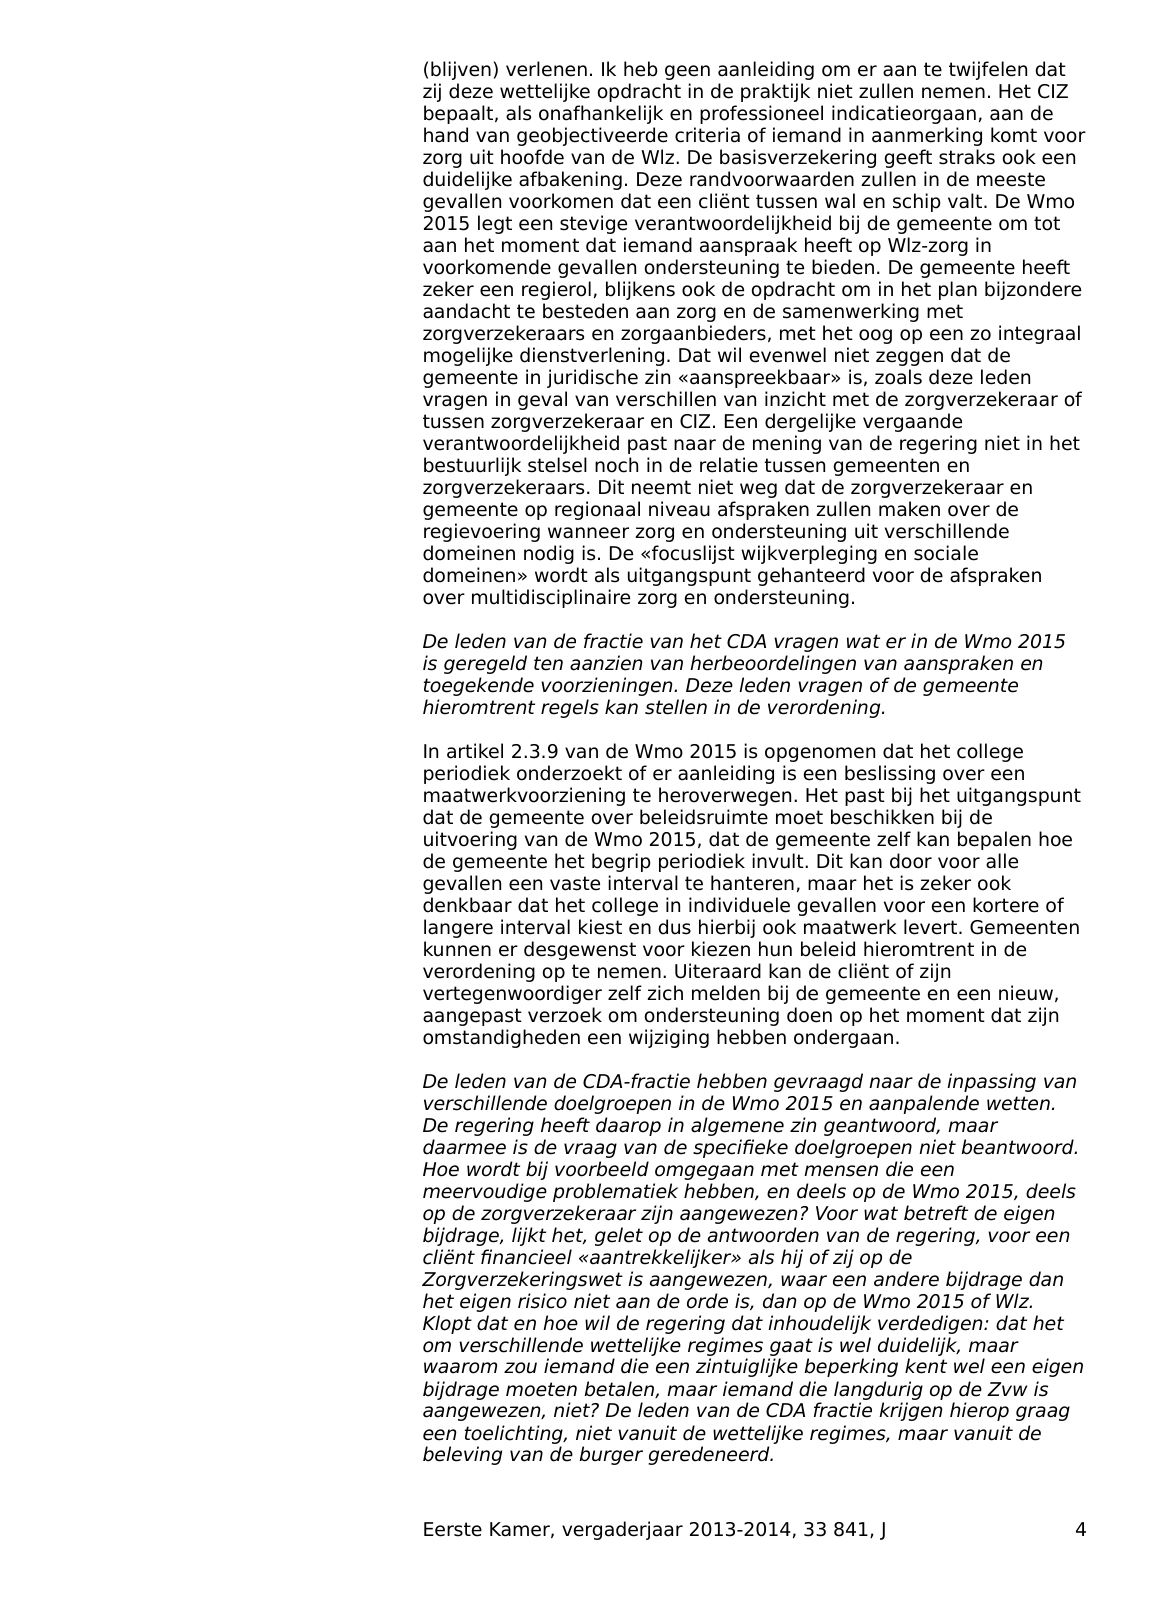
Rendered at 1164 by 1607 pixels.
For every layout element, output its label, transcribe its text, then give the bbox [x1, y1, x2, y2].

text In artikel 2.3.9 van de Wmo 2015 is opgenomen dat het college periodiek onderzoekt of er aanleiding is een beslissing over een maatwerkvoorziening te heroverwegen. Het past bij het uitgangspunt dat de gemeente over beleidsruimte moet beschikken bij de uitvoering van de Wmo 2015, dat de gemeente zelf kan bepalen hoe de gemeente het begrip periodiek invult. Dit kan door voor alle gevallen een vaste interval te hanteren, maar het is zeker ook denkbaar dat het college in individuele gevallen voor een kortere of langere interval kiest en dus hierbij ook maatwerk levert. Gemeenten kunnen er desgewenst voor kiezen hun beleid hieromtrent in de verordening op te nemen. Uiteraard kan de cliënt of zijn vertegenwoordiger zelf zich melden bij de gemeente en een nieuw, aangepast verzoek om ondersteuning doen op het moment dat zijn omstandigheden een wijziging hebben ondergaan. [422, 741, 1087, 1048]
text De leden van de CDA-fractie hebben gevraagd naar de inpassing van verschillende doelgroepen in de Wmo 2015 en aanpalende wetten. De regering heeft daarop in algemene zin geantwoord, maar daarmee is de vraag van de specifieke doelgroepen niet beantwoord. Hoe wordt bij voorbeeld omgegaan met mensen die een meervoudige problematiek hebben, en deels op de Wmo 2015, deels op de zorgverzekeraar zijn aangewezen? Voor wat betreft de eigen bijdrage, lijkt het, gelet op de antwoorden van de regering, voor een cliënt financieel «aantrekkelijker» als hij of zij op de Zorgverzekeringswet is aangewezen, waar een andere bijdrage dan het eigen risico niet aan de orde is, dan op de Wmo 2015 of Wlz. Klopt dat en hoe wil de regering dat inhoudelijk verdedigen: dat het om verschillende wettelijke regimes gaat is wel duidelijk, maar waarom zou iemand die een zintuiglijke beperking kent wel een eigen bijdrage moeten betalen, maar iemand die langdurig op de Zvw is aangewezen, niet? De leden van de CDA fractie krijgen hierop graag een toelichting, niet vanuit de wettelijke regimes, maar vanuit de beleving van de burger geredeneerd. [422, 1071, 1087, 1466]
text (blijven) verlenen. Ik heb geen aanleiding om er aan te twijfelen dat zij deze wettelijke opdracht in de praktijk niet zullen nemen. Het CIZ bepaalt, als onafhankelijk en professioneel indicatieorgaan, aan de hand van geobjectiveerde criteria of iemand in aanmerking komt voor zorg uit hoofde van de Wlz. De basisverzekering geeft straks ook een duidelijke afbakening. Deze randvoorwaarden zullen in de meeste gevallen voorkomen dat een cliënt tussen wal en schip valt. De Wmo 2015 legt een stevige verantwoordelijkheid bij de gemeente om tot aan het moment dat iemand aanspraak heeft op Wlz-zorg in voorkomende gevallen ondersteuning te bieden. De gemeente heeft zeker een regierol, blijkens ook de opdracht om in het plan bijzondere aandacht te besteden aan zorg en de samenwerking met zorgverzekeraars en zorgaanbieders, met het oog op een zo integraal mogelijke dienstverlening. Dat wil evenwel niet zeggen dat de gemeente in juridische zin «aanspreekbaar» is, zoals deze leden vragen in geval van verschillen van inzicht met de zorgverzekeraar of tussen zorgverzekeraar en CIZ. Een dergelijke vergaande verantwoordelijkheid past naar de mening van de regering niet in het bestuurlijk stelsel noch in de relatie tussen gemeenten en zorgverzekeraars. Dit neemt niet weg dat de zorgverzekeraar en gemeente op regionaal niveau afspraken zullen maken over de regievoering wanneer zorg en ondersteuning uit verschillende domeinen nodig is. De «focuslijst wijkverpleging en sociale domeinen» wordt als uitgangspunt gehanteerd voor de afspraken over multidisciplinaire zorg en ondersteuning. [422, 59, 1087, 608]
text De leden van de fractie van het CDA vragen wat er in de Wmo 2015 is geregeld ten aanzien van herbeoordelingen van aanspraken en toegekende voorzieningen. Deze leden vragen of de gemeente hieromtrent regels kan stellen in de verordening. [422, 631, 1087, 719]
